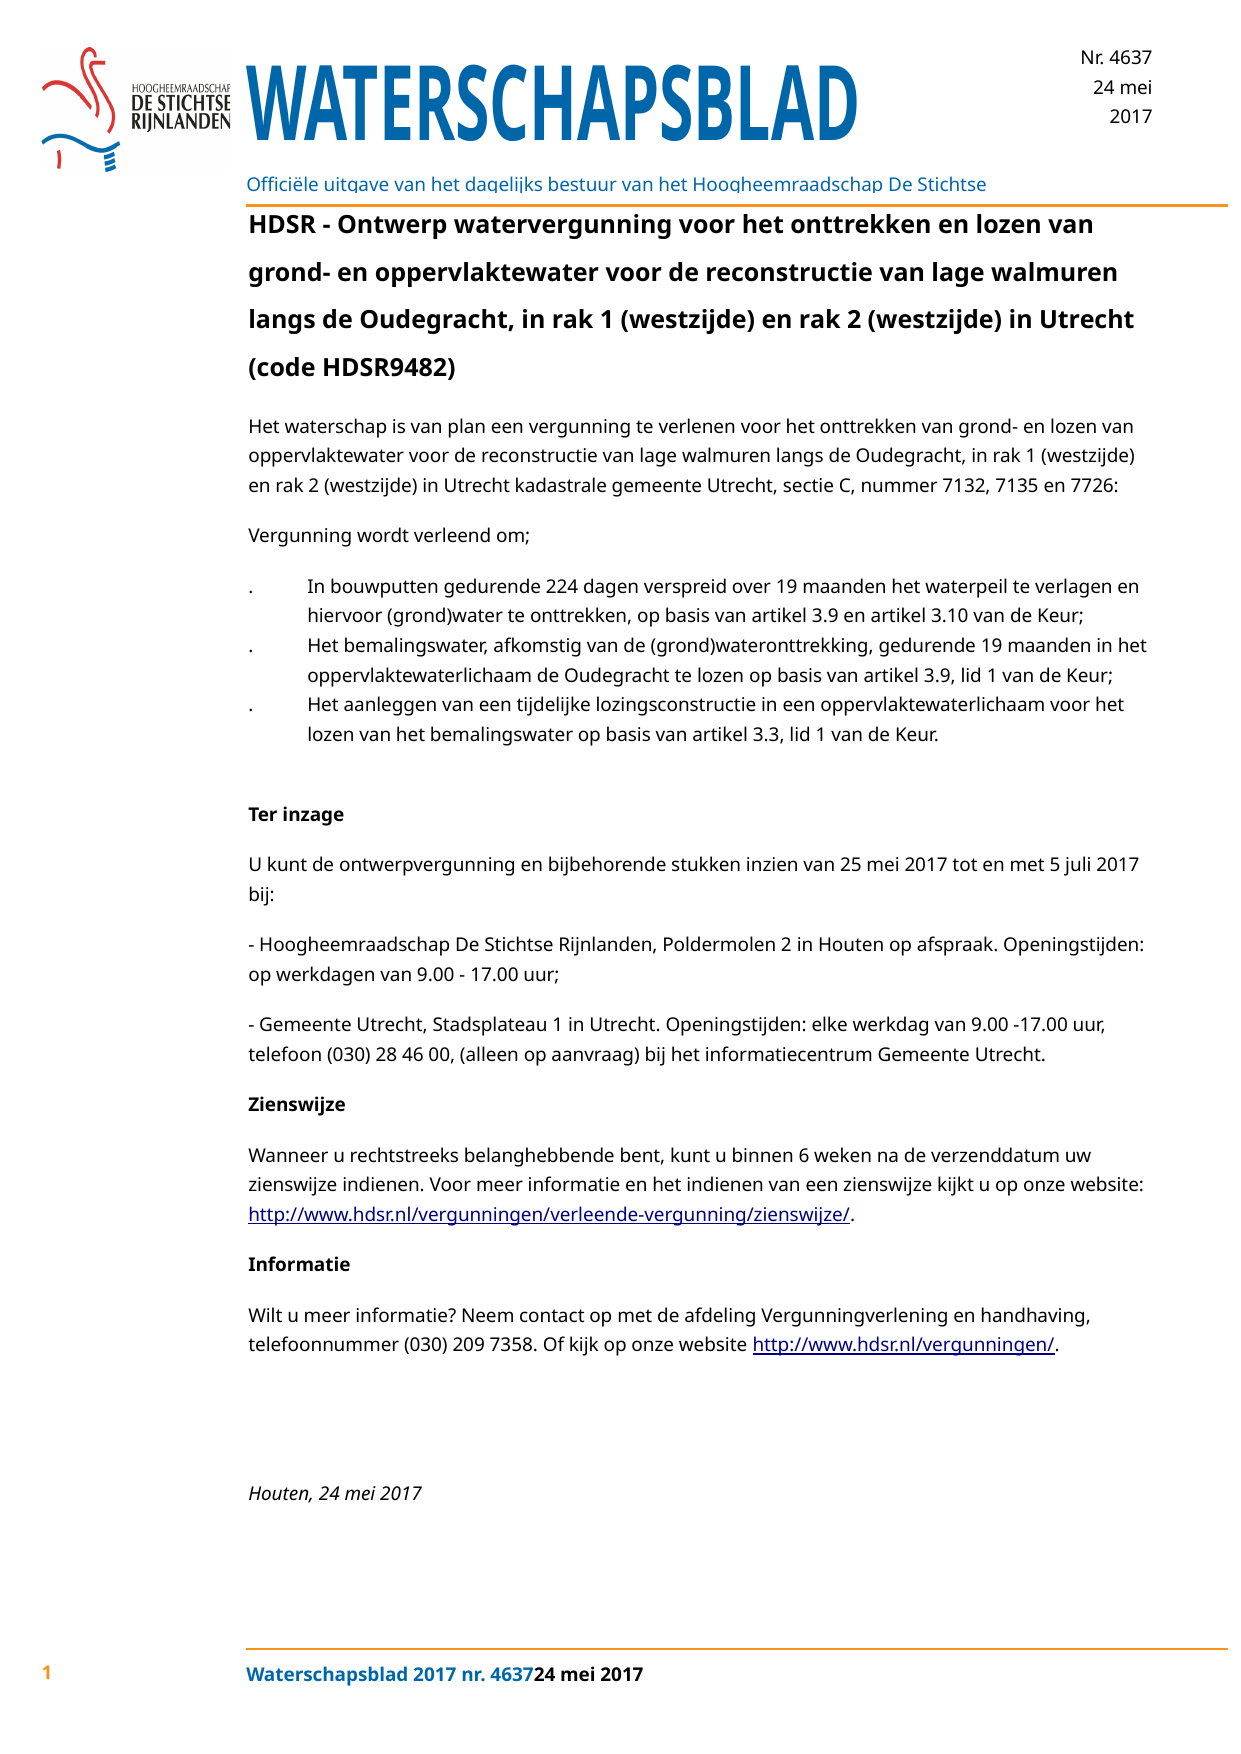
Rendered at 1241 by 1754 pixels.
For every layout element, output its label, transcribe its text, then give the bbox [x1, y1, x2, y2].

text Ter inzage [248, 801, 1152, 827]
text Het waterschap is van plan een vergunning te verlenen voor het onttrekken van grond- en lozen van oppervlaktewater voor de reconstructie van lage walmuren langs de Oudegracht, in rak 1 (westzijde) en rak 2 (westzijde) in Utrecht kadastrale gemeente Utrecht, sectie C, nummer 7132, 7135 en 7726: [248, 413, 1152, 498]
text Vergunning wordt verleend om; [248, 523, 1152, 548]
list In bouwputten gedurende 224 dagen verspreid over 19 maanden het waterpeil te verlagen en hiervoor (grond)water te onttrekken, op basis van artikel 3.9 en artikel 3.10 van de Keur; [248, 573, 1152, 628]
text Informatie [248, 1251, 1152, 1277]
text U kunt de ontwerpvergunning en bijbehorende stukken inzien van 25 mei 2017 tot en met 5 juli 2017 bij: [248, 851, 1152, 907]
text Houten, 24 mei 2017 [248, 1480, 1152, 1506]
text Wanneer u rechtstreeks belanghebbende bent, kunt u binnen 6 weken na de verzenddatum uw zienswijze indienen. Voor meer informatie en het indienen van een zienswijze kijkt u op onze website: http://www.hdsr.nl/vergunningen/verleende-vergunning/zienswijze/. [248, 1142, 1152, 1227]
picture [41, 47, 231, 172]
text Wilt u meer informatie? Neem contact op met de afdeling Vergunningverlening en handhaving, telefoonnummer (030) 209 7358. Of kijk op onze website http://www.hdsr.nl/vergunningen/. [248, 1302, 1152, 1357]
text HDSR - Ontwerp watervergunning voor het onttrekken en lozen van grond- en oppervlaktewater voor de reconstructie van lage walmuren langs de Oudegracht, in rak 1 (westzijde) en rak 2 (westzijde) in Utrecht (code HDSR9482) [248, 207, 1152, 384]
list Het bemalingswater, afkomstig van de (grond)wateronttrekking, gedurende 19 maanden in het oppervlaktewaterlichaam de Oudegracht te lozen op basis van artikel 3.9, lid 1 van de Keur; [248, 632, 1152, 688]
list Het aanleggen van een tijdelijke lozingsconstructie in een oppervlaktewaterlichaam voor het lozen van het bemalingswater op basis van artikel 3.3, lid 1 van de Keur. [248, 691, 1152, 747]
text - Hoogheemraadschap De Stichtse Rijnlanden, Poldermolen 2 in Houten op afspraak. Openingstijden: op werkdagen van 9.00 - 17.00 uur; [248, 931, 1152, 987]
text - Gemeente Utrecht, Stadsplateau 1 in Utrecht. Openingstijden: elke werkdag van 9.00 -17.00 uur, telefoon (030) 28 46 00, (alleen op aanvraag) bij het informatiecentrum Gemeente Utrecht. [248, 1011, 1152, 1067]
text Zienswijze [248, 1091, 1152, 1117]
